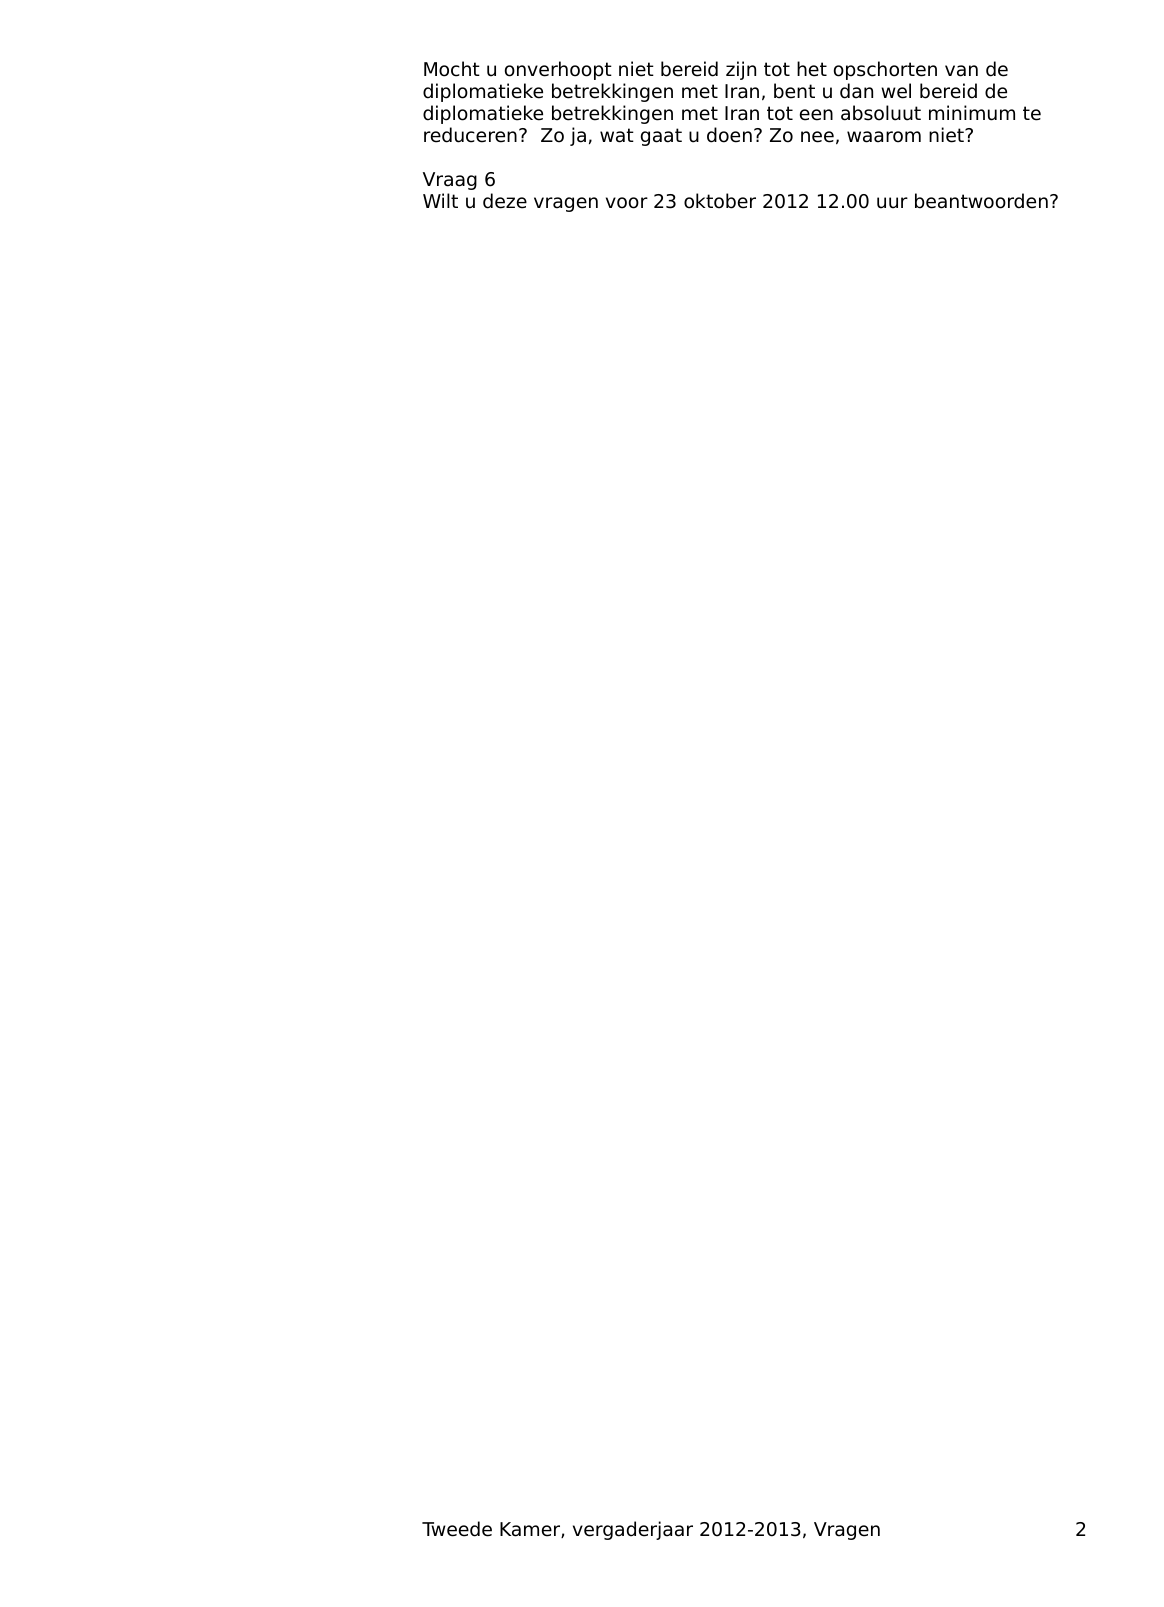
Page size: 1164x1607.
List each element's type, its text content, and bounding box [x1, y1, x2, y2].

text Mocht u onverhoopt niet bereid zijn tot het opschorten van de diplomatieke betrekkingen met Iran, bent u dan wel bereid de diplomatieke betrekkingen met Iran tot een absoluut minimum te reduceren? Zo ja, wat gaat u doen? Zo nee, waarom niet? [422, 59, 1087, 147]
text Vraag 6 [422, 169, 1087, 191]
text Wilt u deze vragen voor 23 oktober 2012 12.00 uur beantwoorden? [422, 191, 1087, 213]
